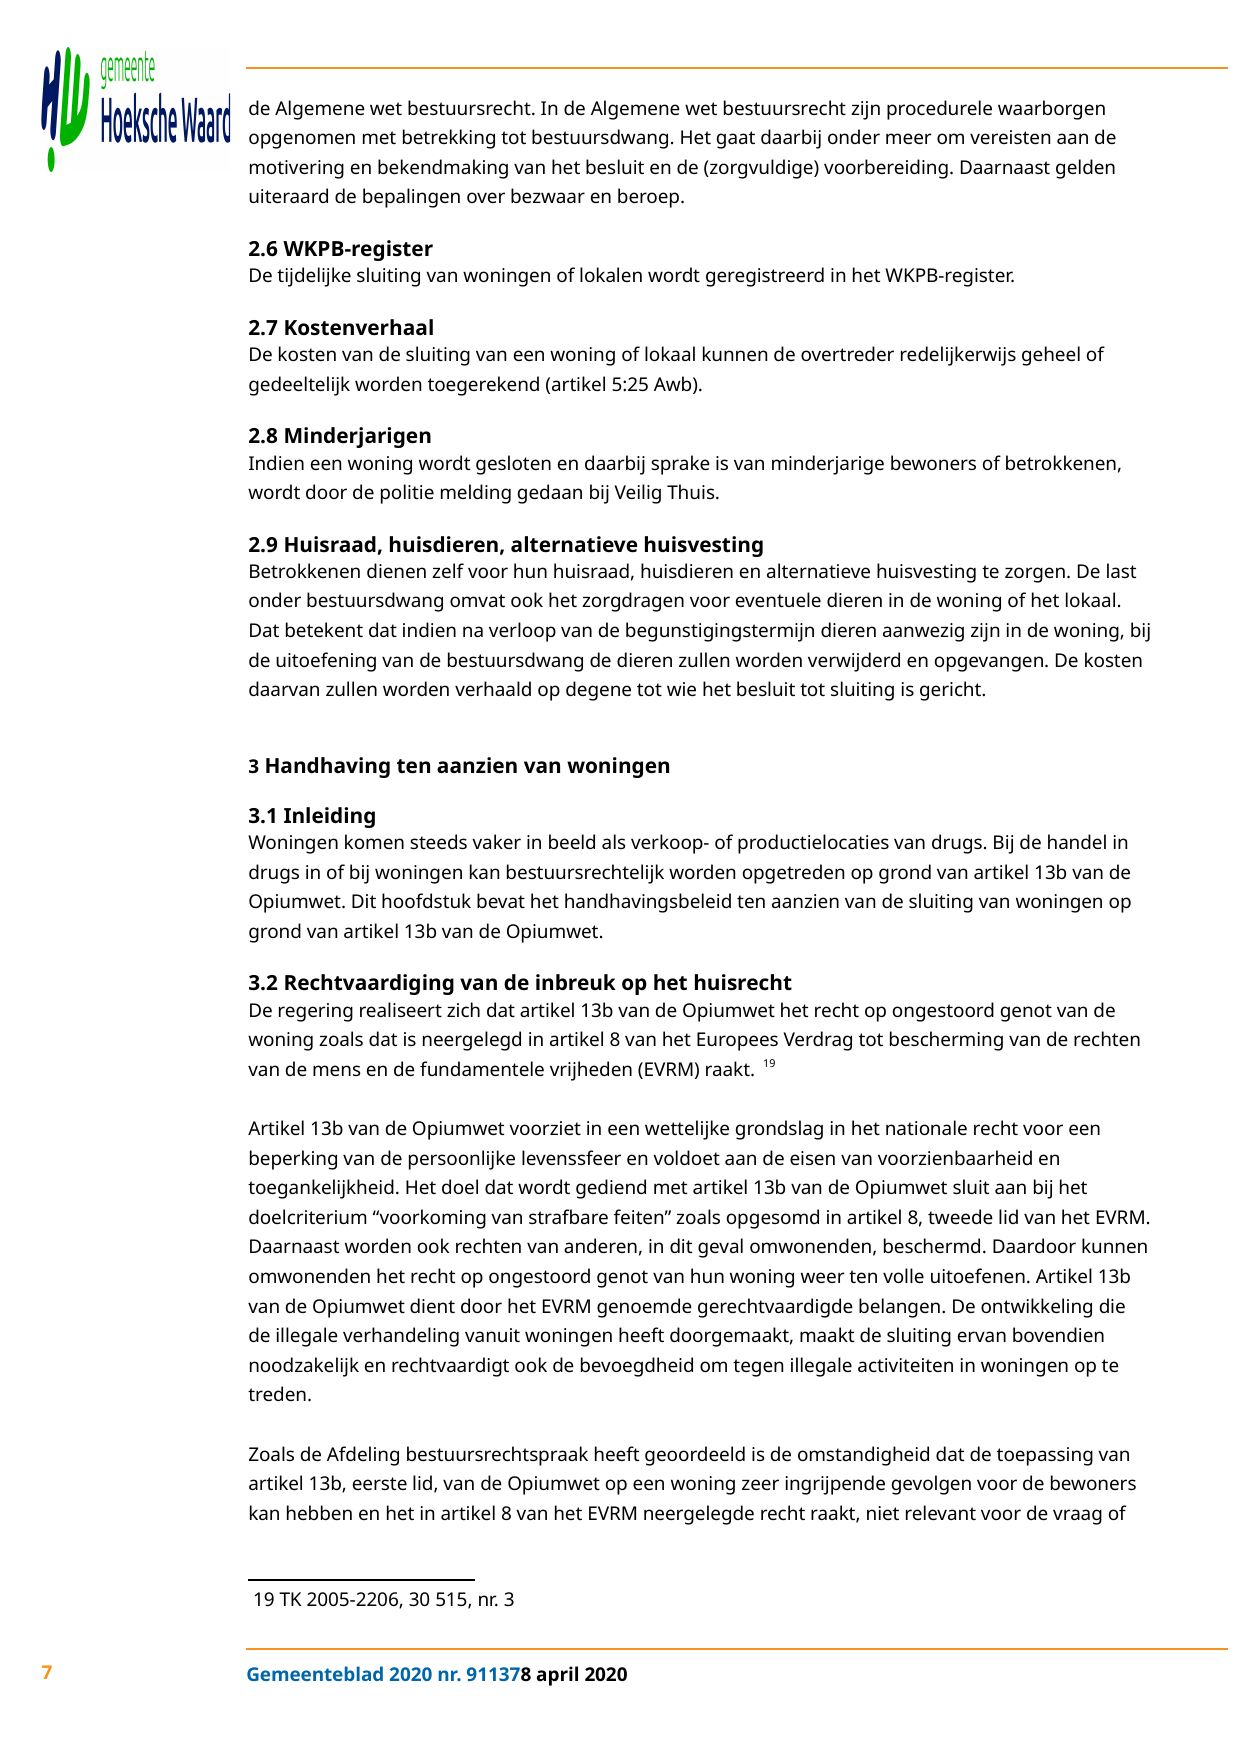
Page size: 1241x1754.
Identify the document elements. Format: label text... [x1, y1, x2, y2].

text 3.2 Rechtvaardiging van de inbreuk op het huisrecht [248, 968, 1152, 997]
text Artikel 13b van de Opiumwet voorziet in een wettelijke grondslag in het nationale recht voor een beperking van de persoonlijke levenssfeer en voldoet aan de eisen van voorzienbaarheid en toegankelijkheid. Het doel dat wordt gediend met artikel 13b van de Opiumwet sluit aan bij het doelcriterium “voorkoming van strafbare feiten” zoals opgesomd in artikel 8, tweede lid van het EVRM. Daarnaast worden ook rechten van anderen, in dit geval omwonenden, beschermd. Daardoor kunnen omwonenden het recht op ongestoord genot van hun woning weer ten volle uitoefenen. Artikel 13b van de Opiumwet dient door het EVRM genoemde gerechtvaardigde belangen. De ontwikkeling die de illegale verhandeling vanuit woningen heeft doorgemaakt, maakt de sluiting ervan bovendien noodzakelijk en rechtvaardigt ook de bevoegdheid om tegen illegale activiteiten in woningen op te treden. [248, 1115, 1152, 1407]
text De tijdelijke sluiting van woningen of lokalen wordt geregistreerd in het WKPB-register. [248, 262, 1152, 288]
text TK 2005-2206, 30 515, nr. 3 [248, 1586, 1152, 1612]
picture [41, 47, 231, 172]
text De kosten van de sluiting van een woning of lokaal kunnen de overtreder redelijkerwijs geheel of gedeeltelijk worden toegerekend (artikel 5:25 Awb). [248, 341, 1152, 397]
text Woningen komen steeds vaker in beeld als verkoop- of productielocaties van drugs. Bij de handel in drugs in of bij woningen kan bestuursrechtelijk worden opgetreden op grond van artikel 13b van de Opiumwet. Dit hoofdstuk bevat het handhavingsbeleid ten aanzien van de sluiting van woningen op grond van artikel 13b van de Opiumwet. [248, 829, 1152, 944]
text Zoals de Afdeling bestuursrechtspraak heeft geoordeeld is de omstandigheid dat de toepassing van artikel 13b, eerste lid, van de Opiumwet op een woning zeer ingrijpende gevolgen voor de bewoners kan hebben en het in artikel 8 van het EVRM neergelegde recht raakt, niet relevant voor de vraag of [248, 1441, 1152, 1526]
text 2.9 Huisraad, huisdieren, alternatieve huisvesting [248, 530, 1152, 558]
text De regering realiseert zich dat artikel 13b van de Opiumwet het recht op ongestoord genot van de woning zoals dat is neergelegd in artikel 8 van het Europees Verdrag tot bescherming van de rechten van de mens en de fundamentele vrijheden (EVRM) raakt. [248, 997, 1152, 1082]
text 2.6 WKPB-register [248, 234, 1152, 262]
text de Algemene wet bestuursrecht. In de Algemene wet bestuursrecht zijn procedurele waarborgen opgenomen met betrekking tot bestuursdwang. Het gaat daarbij onder meer om vereisten aan de motivering en bekendmaking van het besluit en de (zorgvuldige) voorbereiding. Daarnaast gelden uiteraard de bepalingen over bezwaar en beroep. [248, 95, 1152, 209]
text Indien een woning wordt gesloten en daarbij sprake is van minderjarige bewoners of betrokkenen, wordt door de politie melding gedaan bij Veilig Thuis. [248, 450, 1152, 505]
text 2.8 Minderjarigen [248, 421, 1152, 450]
text 2.7 Kostenverhaal [248, 313, 1152, 341]
text Betrokkenen dienen zelf voor hun huisraad, huisdieren en alternatieve huisvesting te zorgen. De last onder bestuursdwang omvat ook het zorgdragen voor eventuele dieren in de woning of het lokaal. Dat betekent dat indien na verloop van de begunstigingstermijn dieren aanwezig zijn in de woning, bij de uitoefening van de bestuursdwang de dieren zullen worden verwijderd en opgevangen. De kosten daarvan zullen worden verhaald op degene tot wie het besluit tot sluiting is gericht. [248, 558, 1152, 702]
text 3.1 Inleiding [248, 801, 1152, 829]
text 3 Handhaving ten aanzien van woningen [248, 752, 1152, 780]
